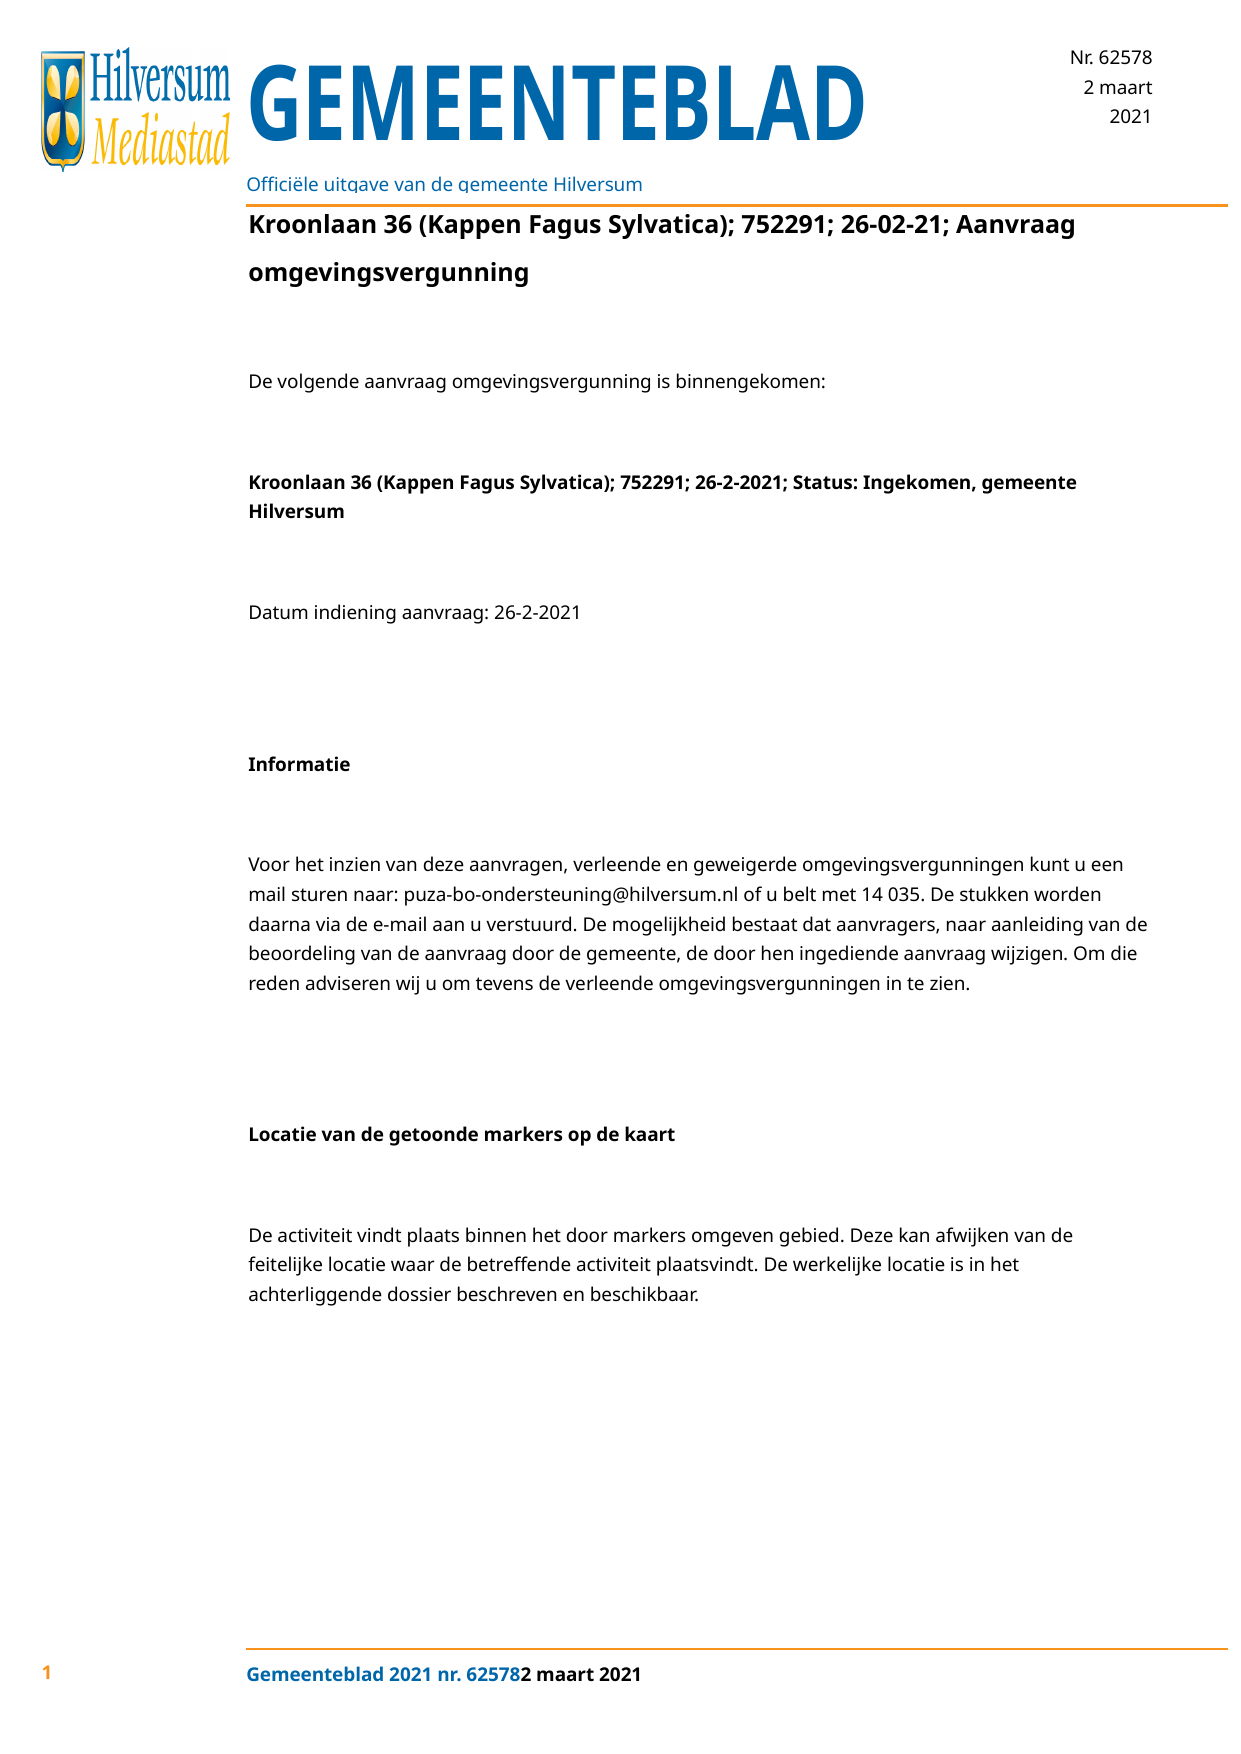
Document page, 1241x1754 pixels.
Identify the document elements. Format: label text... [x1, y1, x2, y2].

picture [41, 47, 231, 172]
text De volgende aanvraag omgevingsvergunning is binnengekomen: [248, 368, 1152, 394]
text De activiteit vindt plaats binnen het door markers omgeven gebied. Deze kan afwijken van de feitelijke locatie waar de betreffende activiteit plaatsvindt. De werkelijke locatie is in het achterliggende dossier beschreven en beschikbaar. [248, 1222, 1152, 1307]
text Informatie [248, 751, 1152, 777]
text Kroonlaan 36 (Kappen Fagus Sylvatica); 752291; 26-02-21; Aanvraag omgevingsvergunning [248, 207, 1152, 288]
text Locatie van de getoonde markers op de kaart [248, 1121, 1152, 1147]
text Voor het inzien van deze aanvragen, verleende en geweigerde omgevingsvergunningen kunt u een mail sturen naar: puza-bo-ondersteuning@hilversum.nl of u belt met 14 035. De stukken worden daarna via de e-mail aan u verstuurd. De mogelijkheid bestaat dat aanvragers, naar aanleiding van de beoordeling van de aanvraag door de gemeente, de door hen ingediende aanvraag wijzigen. Om die reden adviseren wij u om tevens de verleende omgevingsvergunningen in te zien. [248, 852, 1152, 996]
text Kroonlaan 36 (Kappen Fagus Sylvatica); 752291; 26-2-2021; Status: Ingekomen, gemeente Hilversum [248, 469, 1152, 524]
text Datum indiening aanvraag: 26-2-2021 [248, 599, 1152, 625]
